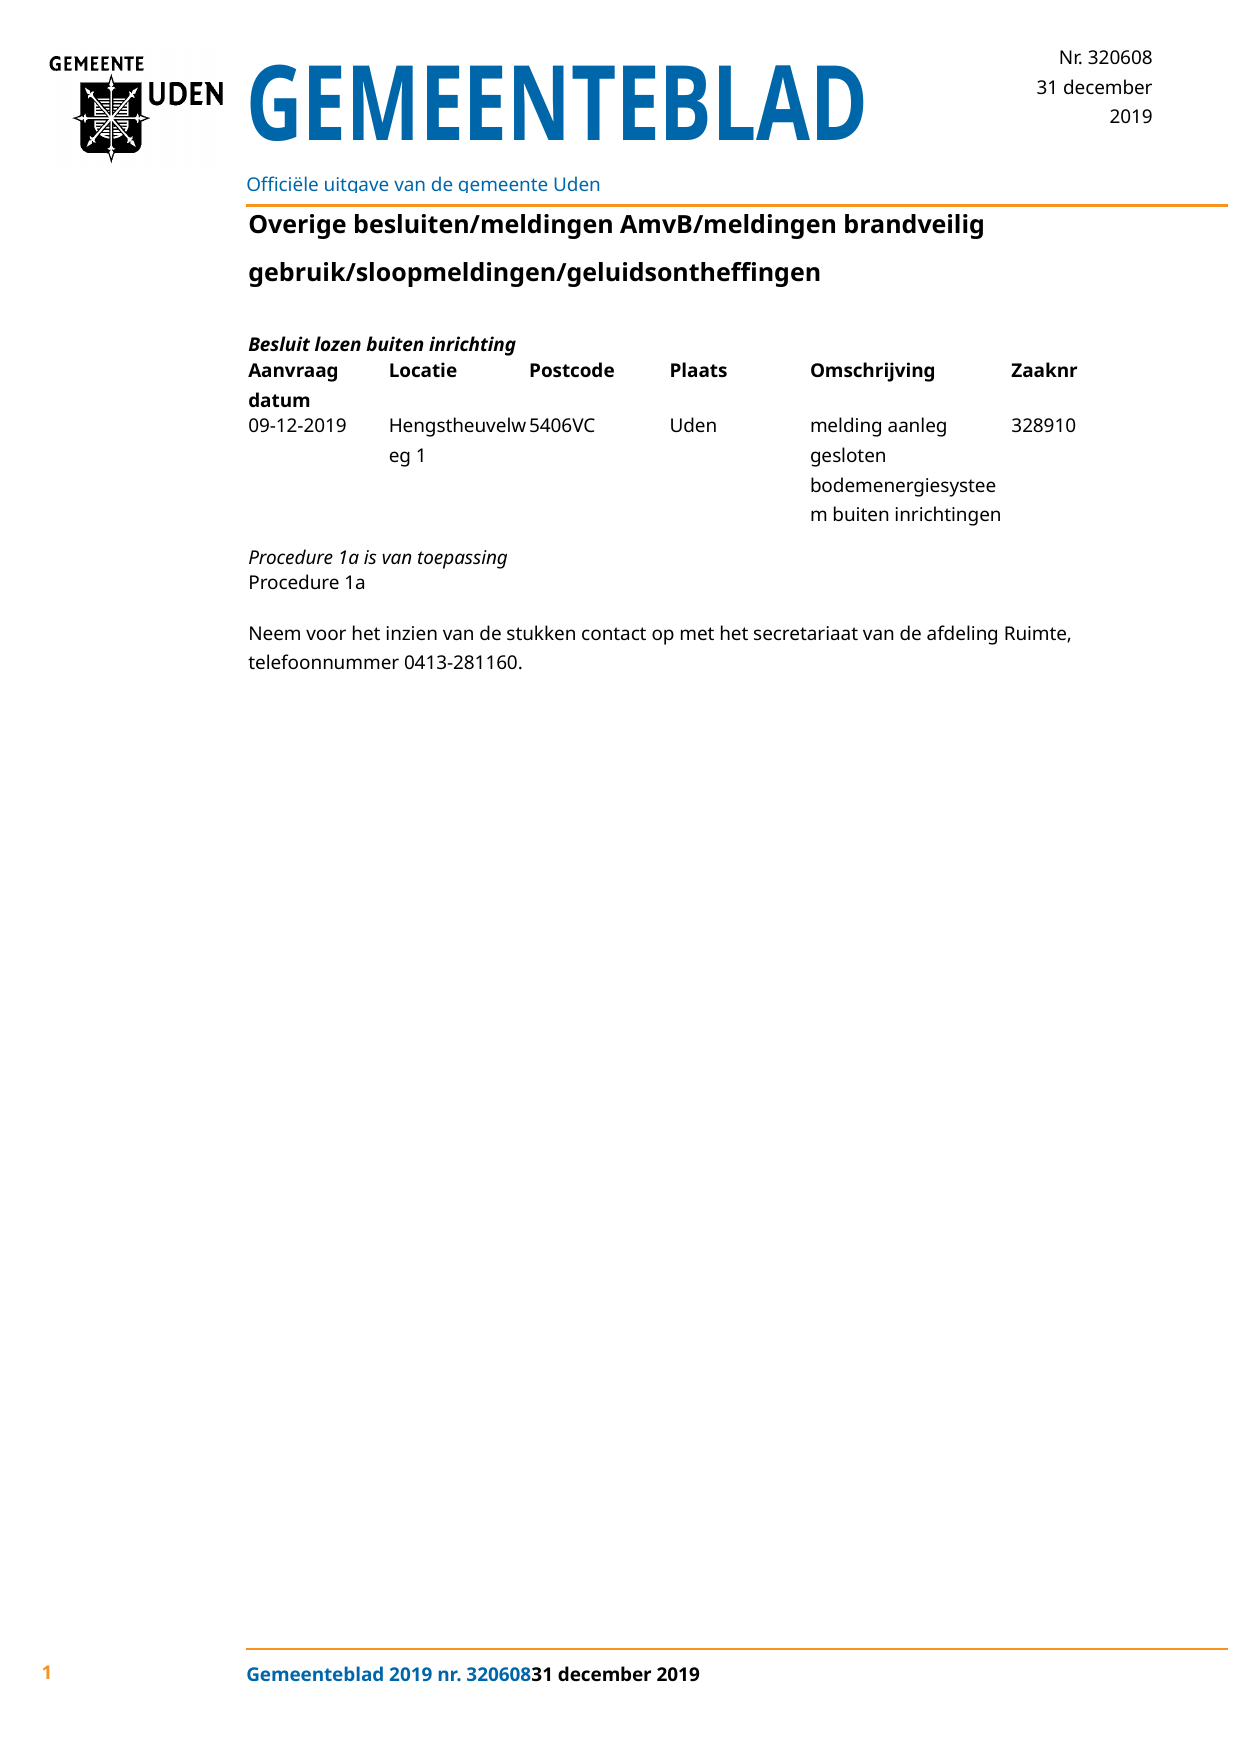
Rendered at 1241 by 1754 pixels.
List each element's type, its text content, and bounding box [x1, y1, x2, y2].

text Overige besluiten/meldingen AmvB/meldingen brandveilig gebruik/sloopmeldingen/geluidsontheffingen [248, 207, 1152, 288]
table_header Locatie [389, 357, 529, 413]
table_cell Hengstheuvelweg 1 [389, 413, 529, 527]
table_header Omschrijving [810, 357, 1011, 413]
table_header Postcode [529, 357, 669, 413]
table_cell 09-12-2019 [248, 413, 388, 527]
text Neem voor het inzien van de stukken contact op met het secretariaat van de afdeling Ruimte, telefoonnummer 0413-281160. [248, 620, 1152, 675]
table_cell melding aanleg gesloten bodemenergiesysteem buiten inrichtingen [810, 413, 1011, 527]
picture [41, 47, 231, 172]
text Procedure 1a is van toepassing [248, 544, 1152, 569]
table_header Aanvraag datum [248, 357, 388, 413]
text Procedure 1a [248, 569, 1152, 595]
table_cell 328910 [1011, 413, 1152, 527]
text Besluit lozen buiten inrichting [248, 331, 1152, 357]
table_cell 5406VC [529, 413, 669, 527]
table_header Plaats [669, 357, 810, 413]
table_header Zaaknr [1011, 357, 1152, 413]
table_cell Uden [669, 413, 810, 527]
